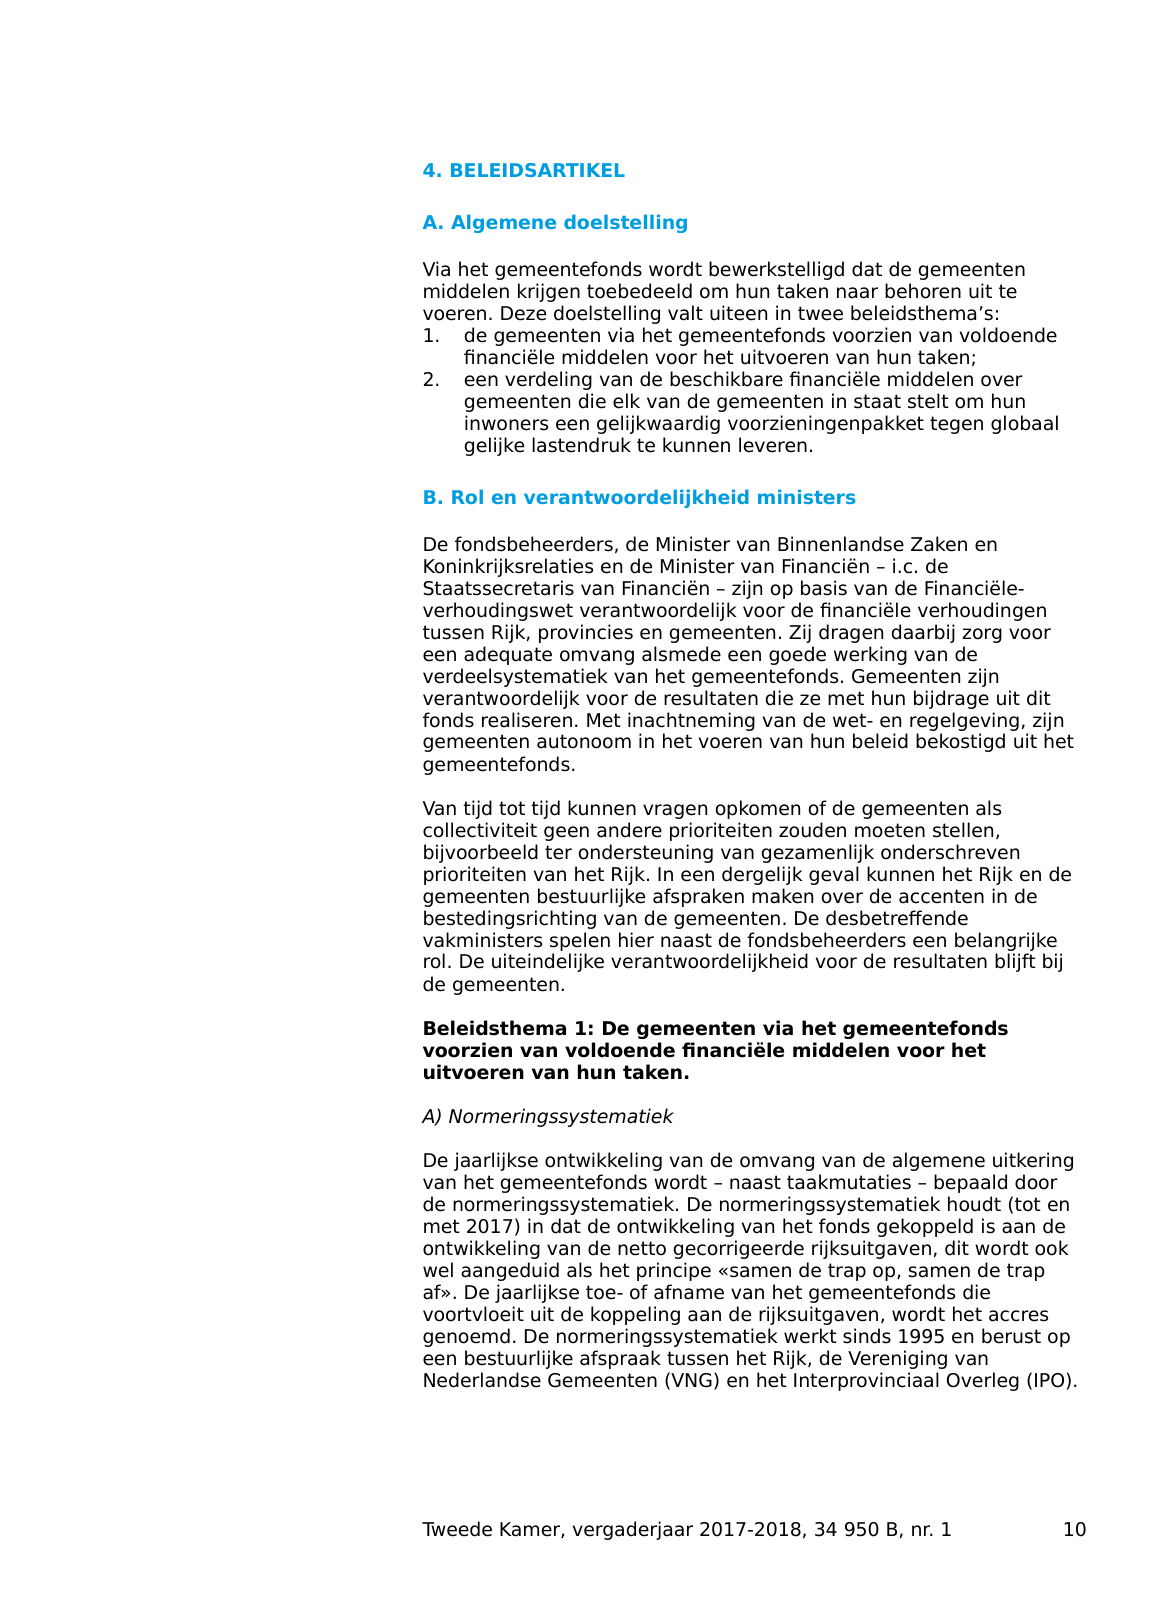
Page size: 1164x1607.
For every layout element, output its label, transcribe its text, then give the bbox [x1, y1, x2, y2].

text Beleidsthema 1: De gemeenten via het gemeentefonds voorzien van voldoende financiële middelen voor het uitvoeren van hun taken. [422, 1018, 1087, 1083]
subtitle B. Rol en verantwoordelijkheid ministers [422, 487, 1087, 509]
subtitle A. Algemene doelstelling [422, 212, 1087, 234]
text 2. een verdeling van de beschikbare financiële middelen over gemeenten die elk van de gemeenten in staat stelt om hun inwoners een gelijkwaardig voorzieningenpakket tegen globaal gelijke lastendruk te kunnen leveren. [422, 369, 1087, 457]
subtitle A) Normeringssystematiek [422, 1106, 1087, 1128]
text Via het gemeentefonds wordt bewerkstelligd dat de gemeenten middelen krijgen toebedeeld om hun taken naar behoren uit te voeren. Deze doelstelling valt uiteen in twee beleidsthema’s: [422, 259, 1087, 325]
text De jaarlijkse ontwikkeling van de omvang van de algemene uitkering van het gemeentefonds wordt – naast taakmutaties – bepaald door de normeringssystematiek. De normeringssystematiek houdt (tot en met 2017) in dat de ontwikkeling van het fonds gekoppeld is aan de ontwikkeling van de netto gecorrigeerde rijksuitgaven, dit wordt ook wel aangeduid als het principe «samen de trap op, samen de trap af». De jaarlijkse toe- of afname van het gemeentefonds die voortvloeit uit de koppeling aan de rijksuitgaven, wordt het accres genoemd. De normeringssystematiek werkt sinds 1995 en berust op een bestuurlijke afspraak tussen het Rijk, de Vereniging van Nederlandse Gemeenten (VNG) en het Interprovinciaal Overleg (IPO). [422, 1150, 1087, 1392]
text Van tijd tot tijd kunnen vragen opkomen of de gemeenten als collectiviteit geen andere prioriteiten zouden moeten stellen, bijvoorbeeld ter ondersteuning van gezamenlijk onderschreven prioriteiten van het Rijk. In een dergelijk geval kunnen het Rijk en de gemeenten bestuurlijke afspraken maken over de accenten in de bestedingsrichting van de gemeenten. De desbetreffende vakministers spelen hier naast de fondsbeheerders een belangrijke rol. De uiteindelijke verantwoordelijkheid voor de resultaten blijft bij de gemeenten. [422, 798, 1087, 995]
text 1. de gemeenten via het gemeentefonds voorzien van voldoende financiële middelen voor het uitvoeren van hun taken; [422, 325, 1087, 369]
text De fondsbeheerders, de Minister van Binnenlandse Zaken en Koninkrijksrelaties en de Minister van Financiën – i.c. de Staatssecretaris van Financiën – zijn op basis van de Financiële-verhoudingswet verantwoordelijk voor de financiële verhoudingen tussen Rijk, provincies en gemeenten. Zij dragen daarbij zorg voor een adequate omvang alsmede een goede werking van de verdeelsystematiek van het gemeentefonds. Gemeenten zijn verantwoordelijk voor de resultaten die ze met hun bijdrage uit dit fonds realiseren. Met inachtneming van de wet- en regelgeving, zijn gemeenten autonoom in het voeren van hun beleid bekostigd uit het gemeentefonds. [422, 534, 1087, 775]
subtitle 4. BELEIDSARTIKEL [422, 160, 1087, 182]
